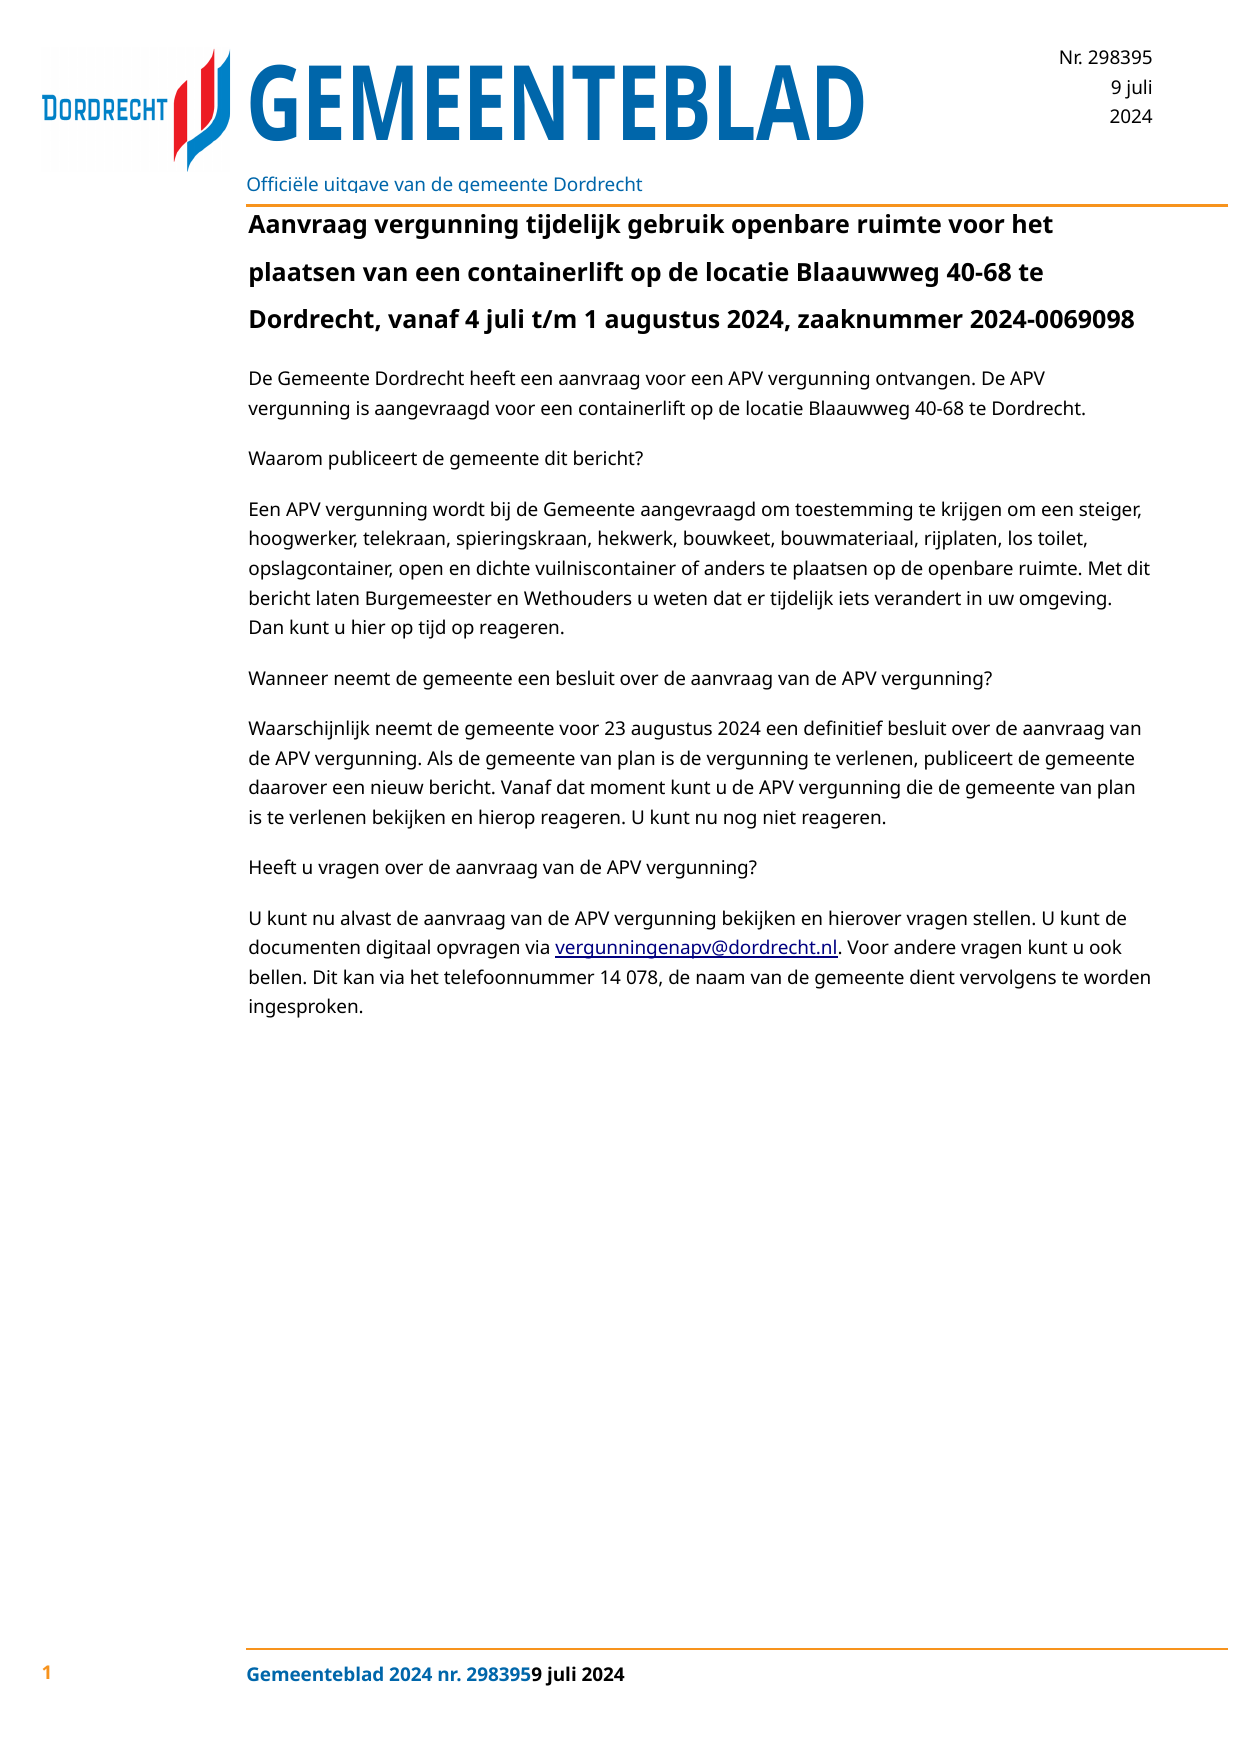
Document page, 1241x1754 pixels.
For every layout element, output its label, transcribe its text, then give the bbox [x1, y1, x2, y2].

text De Gemeente Dordrecht heeft een aanvraag voor een APV vergunning ontvangen. De APV vergunning is aangevraagd voor een containerlift op de locatie Blaauwweg 40-68 te Dordrecht. [248, 366, 1152, 421]
text Een APV vergunning wordt bij de Gemeente aangevraagd om toestemming te krijgen om een steiger, hoogwerker, telekraan, spieringskraan, hekwerk, bouwkeet, bouwmateriaal, rijplaten, los toilet, opslagcontainer, open en dichte vuilniscontainer of anders te plaatsen op de openbare ruimte. Met dit bericht laten Burgemeester en Wethouders u weten dat er tijdelijk iets verandert in uw omgeving. Dan kunt u hier op tijd op reageren. [248, 496, 1152, 640]
picture [41, 47, 231, 172]
text Waarom publiceert de gemeente dit bericht? [248, 446, 1152, 471]
text Waarschijnlijk neemt de gemeente voor 23 augustus 2024 een definitief besluit over de aanvraag van de APV vergunning. Als de gemeente van plan is de vergunning te verlenen, publiceert de gemeente daarover een nieuw bericht. Vanaf dat moment kunt u de APV vergunning die de gemeente van plan is te verlenen bekijken en hierop reageren. U kunt nu nog niet reageren. [248, 715, 1152, 829]
text Wanneer neemt de gemeente een besluit over de aanvraag van de APV vergunning? [248, 665, 1152, 690]
text U kunt nu alvast de aanvraag van de APV vergunning bekijken en hierover vragen stellen. U kunt de documenten digitaal opvragen via vergunningenapv@dordrecht.nl. Voor andere vragen kunt u ook bellen. Dit kan via het telefoonnummer 14 078, de naam van de gemeente dient vervolgens te worden ingesproken. [248, 905, 1152, 1019]
text Aanvraag vergunning tijdelijk gebruik openbare ruimte voor het plaatsen van een containerlift op de locatie Blaauwweg 40-68 te Dordrecht, vanaf 4 juli t/m 1 augustus 2024, zaaknummer 2024-0069098 [248, 207, 1152, 336]
text Heeft u vragen over de aanvraag van de APV vergunning? [248, 854, 1152, 880]
